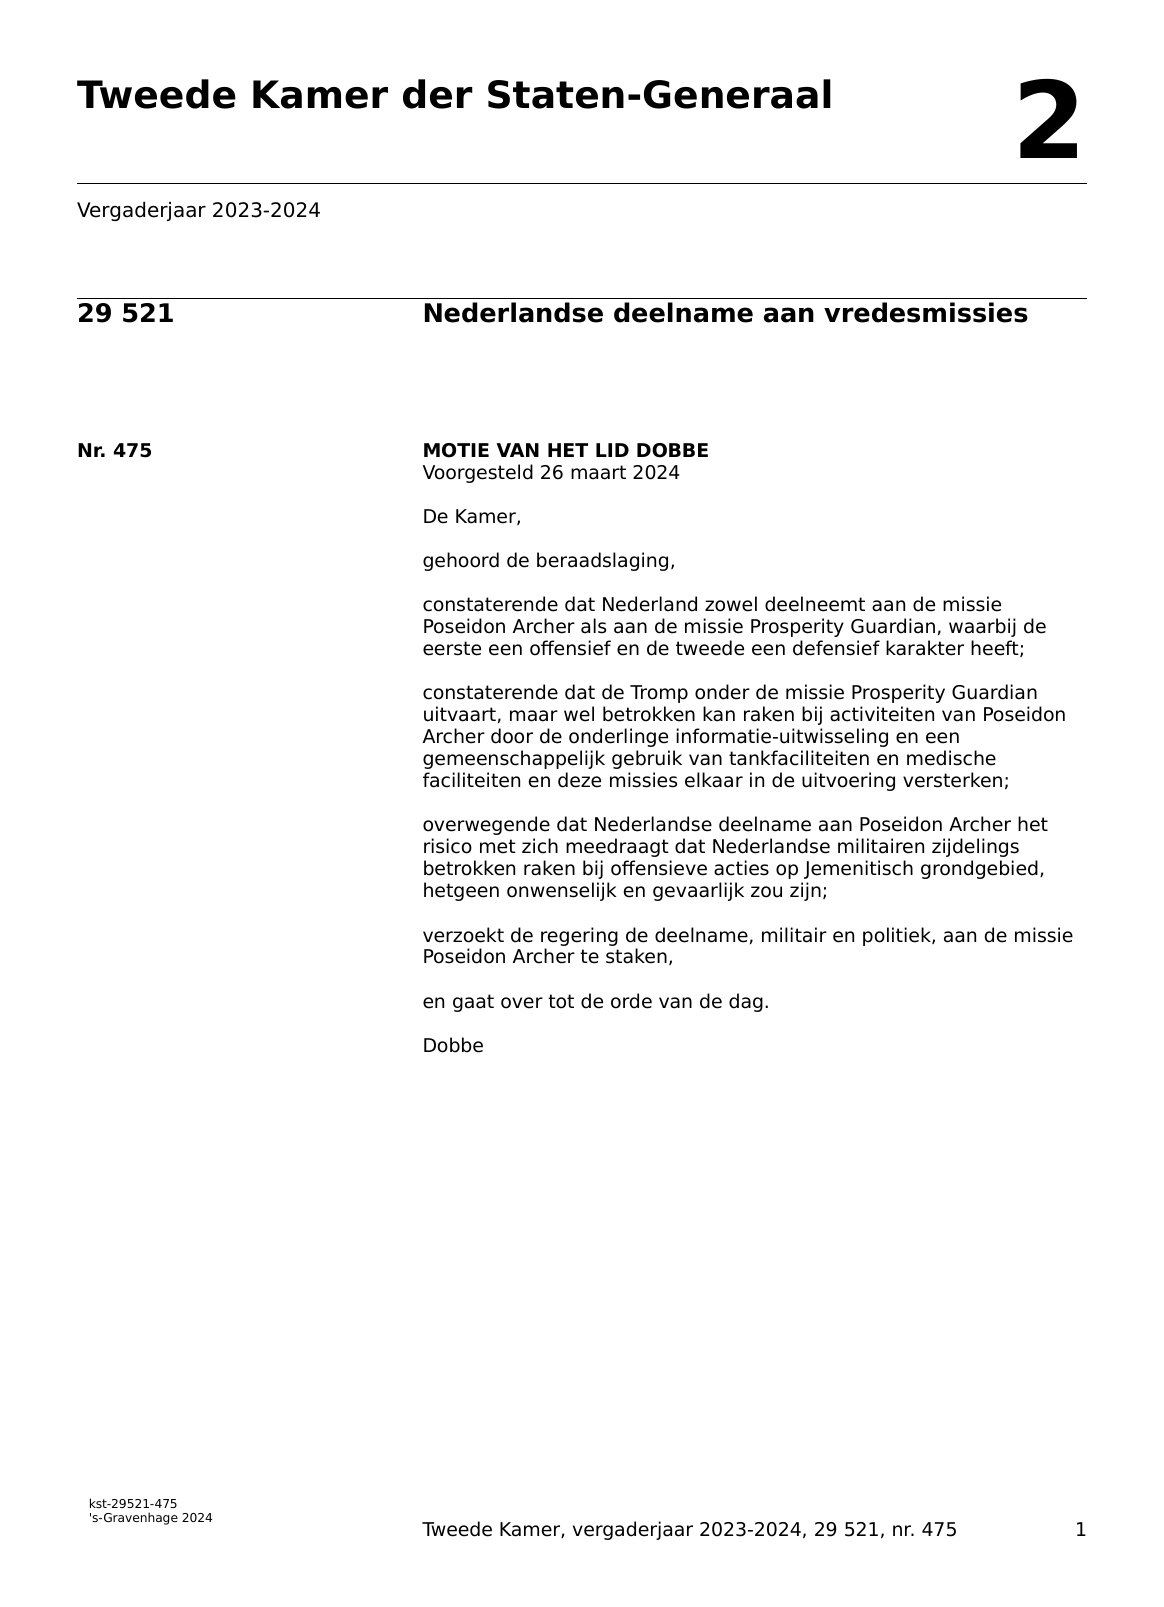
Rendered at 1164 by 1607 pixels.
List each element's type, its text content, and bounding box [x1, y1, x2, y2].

table_header 2 [886, 59, 1087, 183]
text kst-29521-475 [88, 1497, 323, 1511]
subtitle 29 521 Nederlandse deelname aan vredesmissies [77, 299, 1087, 329]
text gehoord de beraadslaging, [422, 550, 1087, 572]
table_cell Vergaderjaar 2023-2024 [77, 184, 1087, 298]
text 's-Gravenhage 2024 [88, 1511, 323, 1525]
text Voorgesteld 26 maart 2024 [422, 462, 1087, 484]
subtitle Nr. 475 MOTIE VAN HET LID DOBBE [77, 440, 1087, 462]
table_header Tweede Kamer der Staten-Generaal [77, 59, 886, 183]
text overwegende dat Nederlandse deelname aan Poseidon Archer het risico met zich meedraagt dat Nederlandse militairen zijdelings betrokken raken bij offensieve acties op Jemenitisch grondgebied, hetgeen onwenselijk en gevaarlijk zou zijn; [422, 814, 1087, 902]
text Dobbe [422, 1035, 1087, 1057]
text en gaat over tot de orde van de dag. [422, 991, 1087, 1013]
text De Kamer, [422, 506, 1087, 528]
text constaterende dat Nederland zowel deelneemt aan de missie Poseidon Archer als aan de missie Prosperity Guardian, waarbij de eerste een offensief en de tweede een defensief karakter heeft; [422, 594, 1087, 660]
text constaterende dat de Tromp onder de missie Prosperity Guardian uitvaart, maar wel betrokken kan raken bij activiteiten van Poseidon Archer door de onderlinge informatie-uitwisseling en een gemeenschappelijk gebruik van tankfaciliteiten en medische faciliteiten en deze missies elkaar in de uitvoering versterken; [422, 682, 1087, 792]
text verzoekt de regering de deelname, militair en politiek, aan de missie Poseidon Archer te staken, [422, 924, 1087, 968]
